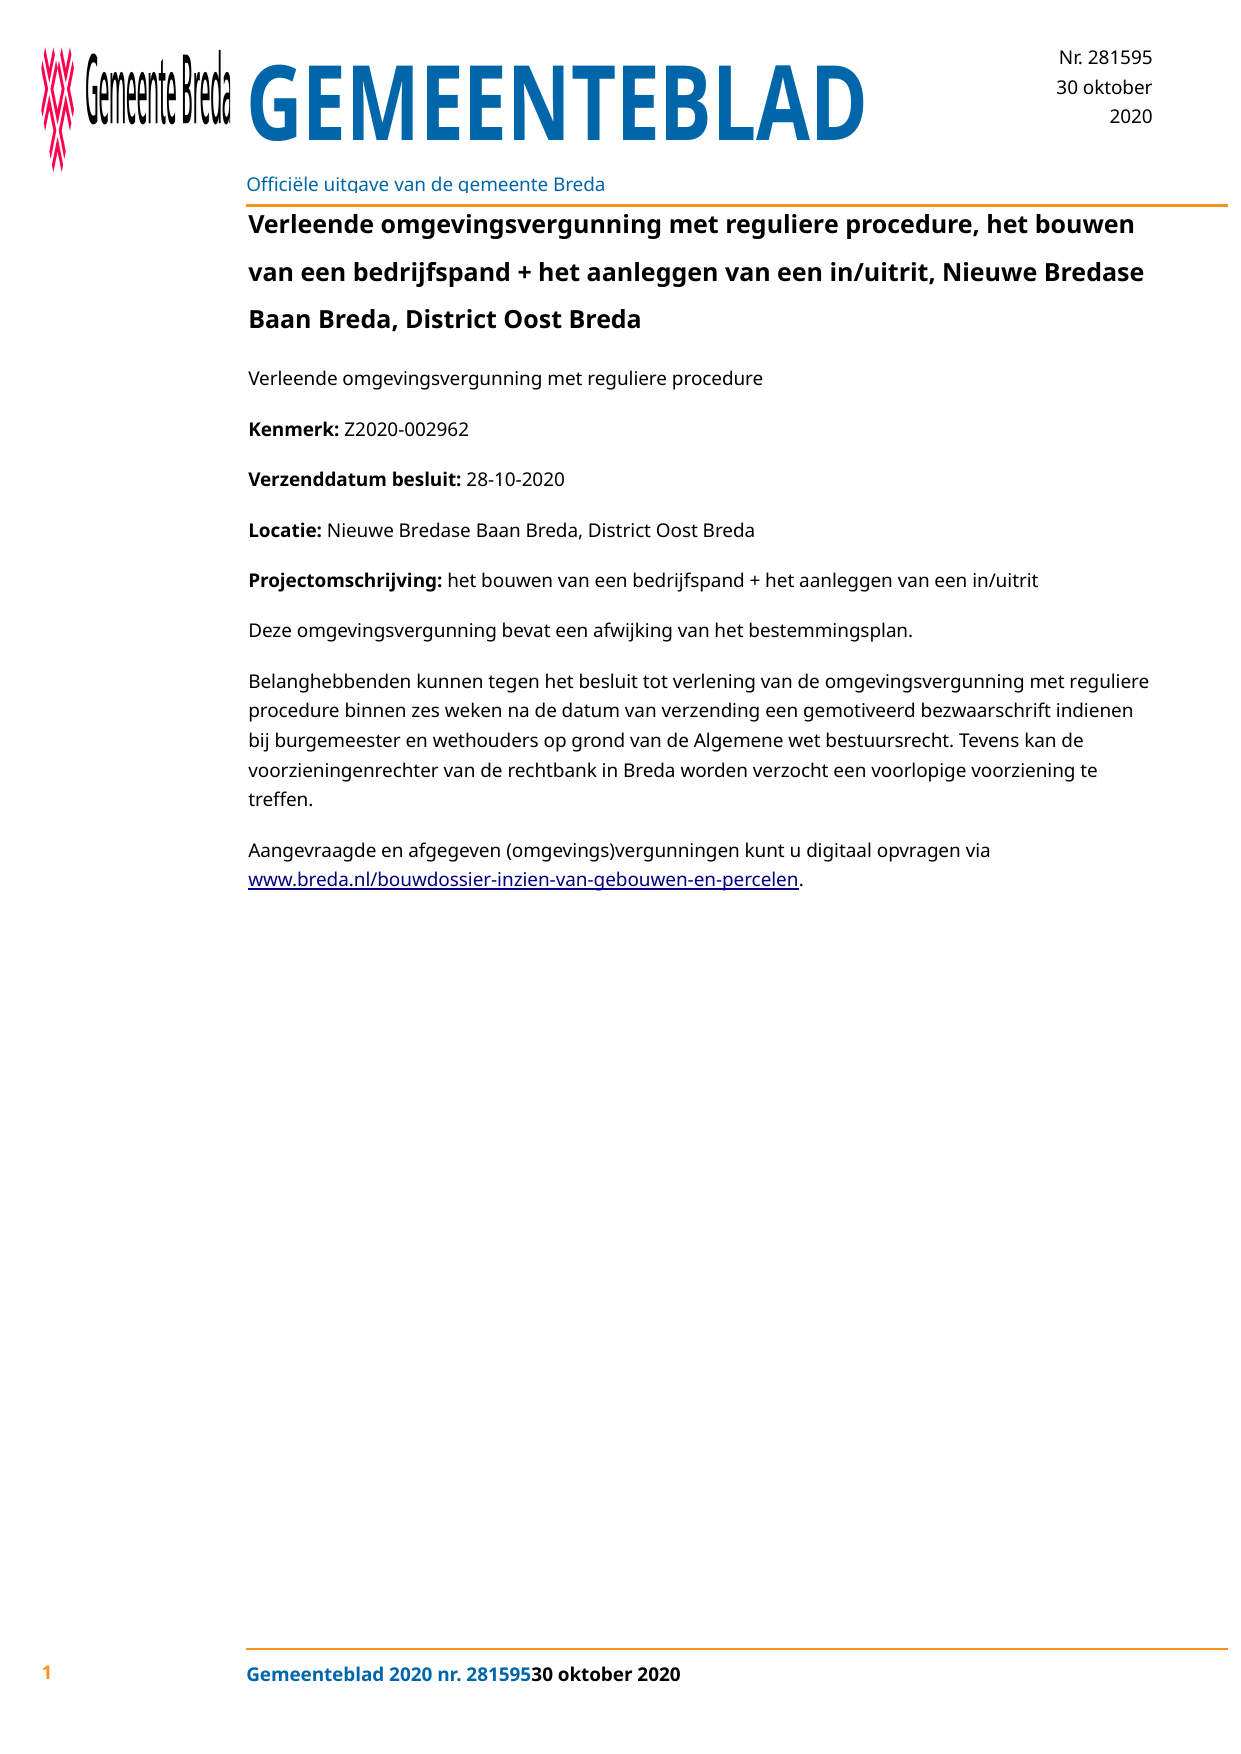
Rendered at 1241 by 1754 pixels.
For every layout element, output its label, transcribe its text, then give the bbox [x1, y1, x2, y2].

text Verleende omgevingsvergunning met reguliere procedure [248, 366, 1152, 391]
text Projectomschrijving: het bouwen van een bedrijfspand + het aanleggen van een in/uitrit [248, 567, 1152, 593]
text Belanghebbenden kunnen tegen het besluit tot verlening van de omgevingsvergunning met reguliere procedure binnen zes weken na de datum van verzending een gemotiveerd bezwaarschrift indienen bij burgemeester en wethouders op grond van de Algemene wet bestuursrecht. Tevens kan de voorzieningenrechter van de rechtbank in Breda worden verzocht een voorlopige voorziening te treffen. [248, 668, 1152, 812]
text Locatie: Nieuwe Bredase Baan Breda, District Oost Breda [248, 517, 1152, 542]
text Deze omgevingsvergunning bevat een afwijking van het bestemmingsplan. [248, 618, 1152, 643]
text Kenmerk: Z2020-002962 [248, 416, 1152, 442]
text Verzenddatum besluit: 28-10-2020 [248, 466, 1152, 492]
text Aangevraagde en afgegeven (omgevings)vergunningen kunt u digitaal opvragen via www.breda.nl/bouwdossier-inzien-van-gebouwen-en-percelen. [248, 837, 1152, 892]
text Verleende omgevingsvergunning met reguliere procedure, het bouwen van een bedrijfspand + het aanleggen van een in/uitrit, Nieuwe Bredase Baan Breda, District Oost Breda [248, 207, 1152, 336]
picture [41, 47, 231, 172]
